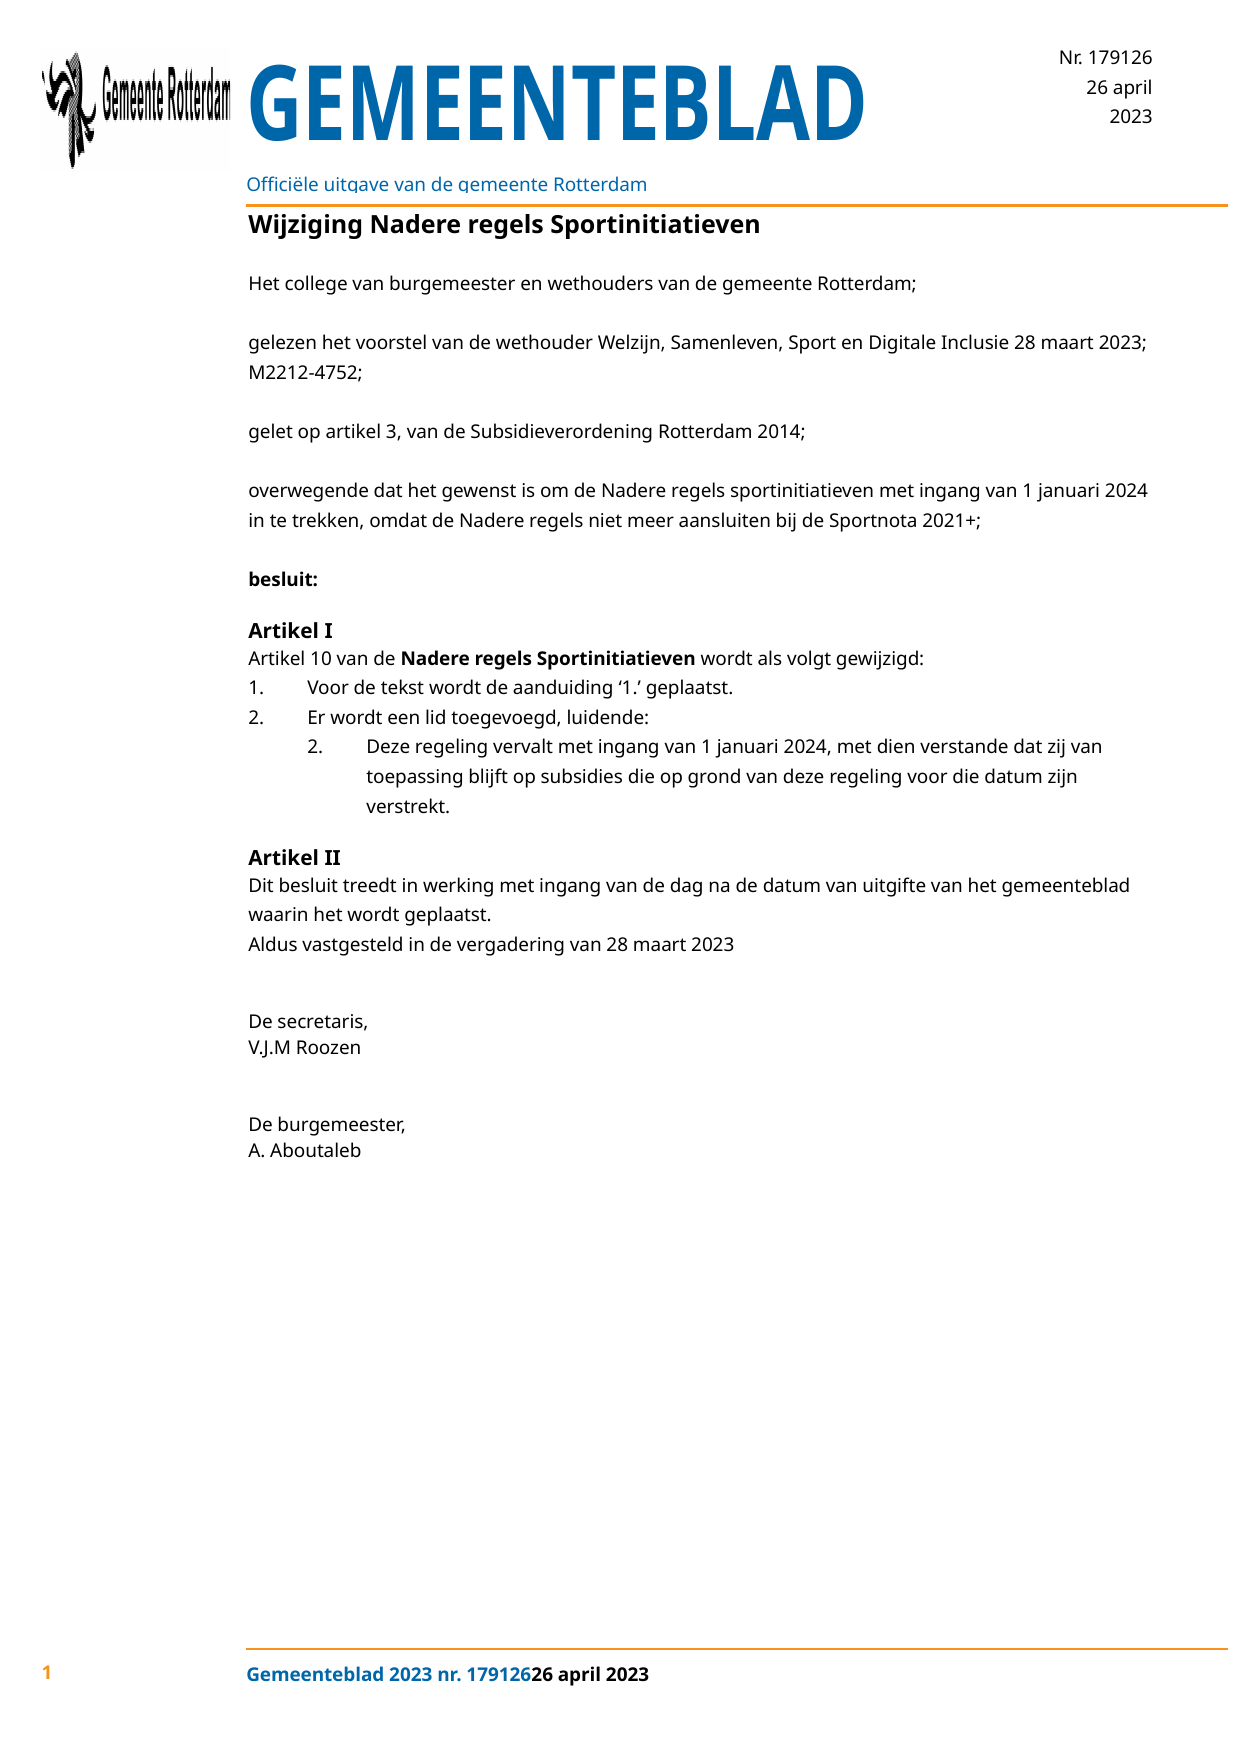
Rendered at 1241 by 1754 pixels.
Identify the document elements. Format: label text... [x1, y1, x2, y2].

text Artikel I [248, 617, 1152, 645]
text Aldus vastgesteld in de vergadering van 28 maart 2023 [248, 931, 1152, 957]
text overwegende dat het gewenst is om de Nadere regels sportinitiatieven met ingang van 1 januari 2024 in te trekken, omdat de Nadere regels niet meer aansluiten bij de Sportnota 2021+; [248, 477, 1152, 533]
text V.J.M Roozen [248, 1034, 1152, 1059]
text Artikel II [248, 843, 1152, 872]
text Artikel 10 van de Nadere regels Sportinitiatieven wordt als volgt gewijzigd: [248, 645, 1152, 671]
text gelet op artikel 3, van de Subsidieverordening Rotterdam 2014; [248, 418, 1152, 444]
text besluit: [248, 566, 1152, 592]
text gelezen het voorstel van de wethouder Welzijn, Samenleven, Sport en Digitale Inclusie 28 maart 2023; M2212-4752; [248, 329, 1152, 385]
list Voor de tekst wordt de aanduiding ‘1.’ geplaatst. [248, 674, 1152, 700]
text Dit besluit treedt in werking met ingang van de dag na de datum van uitgifte van het gemeenteblad waarin het wordt geplaatst. [248, 872, 1152, 927]
text A. Aboutaleb [248, 1137, 1152, 1162]
picture [41, 47, 231, 172]
text De secretaris, [248, 1008, 1152, 1034]
text Het college van burgemeester en wethouders van de gemeente Rotterdam; [248, 270, 1152, 296]
list Deze regeling vervalt met ingang van 1 januari 2024, met dien verstande dat zij van toepassing blijft op subsidies die op grond van deze regeling voor die datum zijn verstrekt. [307, 734, 1152, 819]
text De burgemeester, [248, 1111, 1152, 1137]
text Wijziging Nadere regels Sportinitiatieven [248, 207, 1152, 241]
list Er wordt een lid toegevoegd, luidende: [248, 704, 1152, 730]
